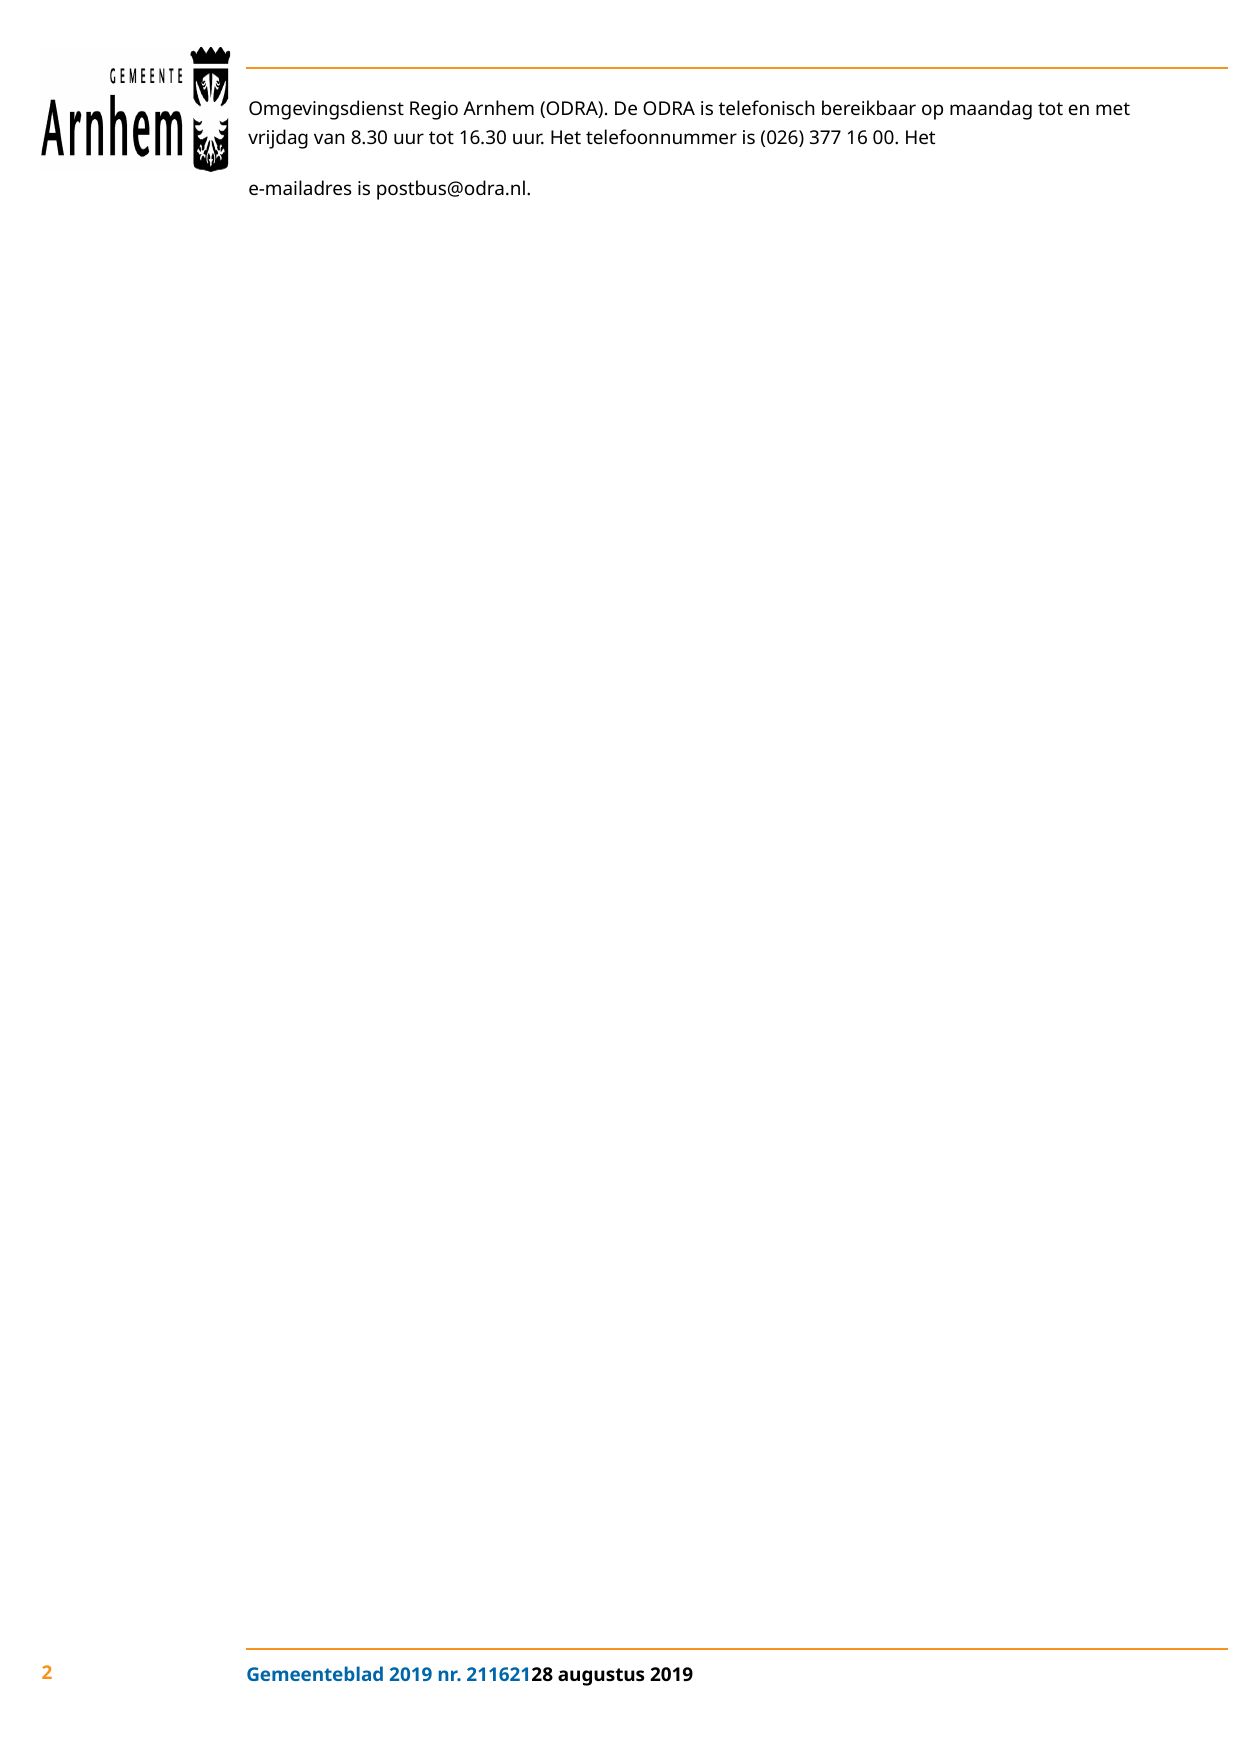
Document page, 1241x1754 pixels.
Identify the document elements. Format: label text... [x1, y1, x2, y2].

text e-mailadres is postbus@odra.nl. [248, 175, 1152, 201]
text Omgevingsdienst Regio Arnhem (ODRA). De ODRA is telefonisch bereikbaar op maandag tot en met vrijdag van 8.30 uur tot 16.30 uur. Het telefoonnummer is (026) 377 16 00. Het [248, 95, 1152, 150]
picture [41, 47, 231, 172]
